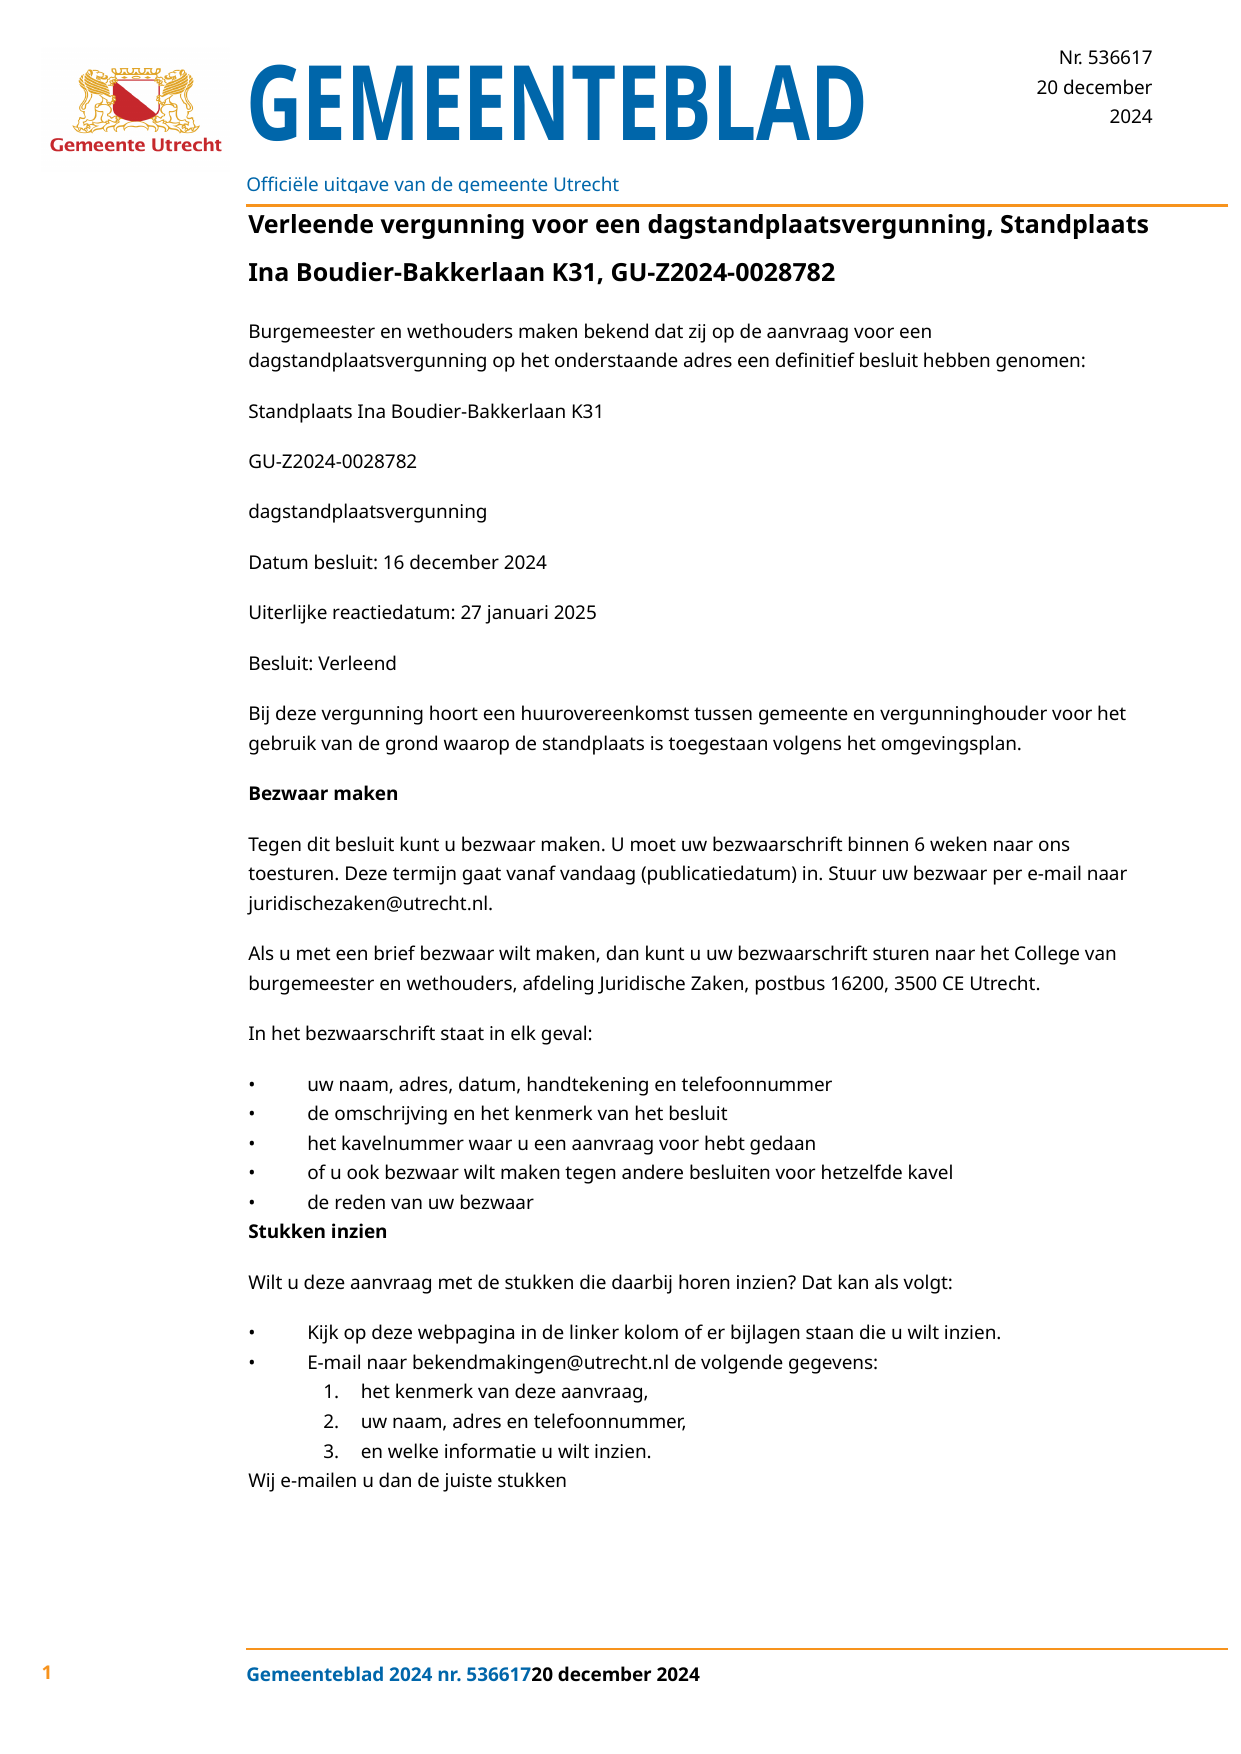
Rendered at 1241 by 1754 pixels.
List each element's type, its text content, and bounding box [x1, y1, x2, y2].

text Bezwaar maken [248, 780, 1152, 806]
text Wij e-mailen u dan de juiste stukken [248, 1467, 1152, 1493]
text Tegen dit besluit kunt u bezwaar maken. U moet uw bezwaarschrift binnen 6 weken naar ons toesturen. Deze termijn gaat vanaf vandaag (publicatiedatum) in. Stuur uw bezwaar per e-mail naar juridischezaken@utrecht.nl. [248, 831, 1152, 916]
picture [41, 47, 231, 172]
list de omschrijving en het kenmerk van het besluit [248, 1100, 1152, 1126]
list en welke informatie u wilt inzien. [323, 1438, 1152, 1464]
list of u ook bezwaar wilt maken tegen andere besluiten voor hetzelfde kavel [248, 1159, 1152, 1185]
list de reden van uw bezwaar [248, 1189, 1152, 1215]
list het kenmerk van deze aanvraag, [323, 1379, 1152, 1404]
list het kavelnummer waar u een aanvraag voor hebt gedaan [248, 1130, 1152, 1156]
text Besluit: Verleend [248, 650, 1152, 676]
list uw naam, adres en telefoonnummer, [323, 1408, 1152, 1434]
text Burgemeester en wethouders maken bekend dat zij op de aanvraag voor een dagstandplaatsvergunning op het onderstaande adres een definitief besluit hebben genomen: [248, 318, 1152, 373]
text Uiterlijke reactiedatum: 27 januari 2025 [248, 599, 1152, 625]
text Verleende vergunning voor een dagstandplaatsvergunning, Standplaats Ina Boudier-Bakkerlaan K31, GU-Z2024-0028782 [248, 207, 1152, 288]
text GU-Z2024-0028782 [248, 448, 1152, 474]
text In het bezwaarschrift staat in elk geval: [248, 1020, 1152, 1046]
text dagstandplaatsvergunning [248, 499, 1152, 524]
text Bij deze vergunning hoort een huurovereenkomst tussen gemeente en vergunninghouder voor het gebruik van de grond waarop de standplaats is toegestaan volgens het omgevingsplan. [248, 700, 1152, 756]
list Kijk op deze webpagina in de linker kolom of er bijlagen staan die u wilt inzien. [248, 1319, 1152, 1345]
text Standplaats Ina Boudier-Bakkerlaan K31 [248, 398, 1152, 424]
text Datum besluit: 16 december 2024 [248, 549, 1152, 575]
text Wilt u deze aanvraag met de stukken die daarbij horen inzien? Dat kan als volgt: [248, 1269, 1152, 1295]
text Als u met een brief bezwaar wilt maken, dan kunt u uw bezwaarschrift sturen naar het College van burgemeester en wethouders, afdeling Juridische Zaken, postbus 16200, 3500 CE Utrecht. [248, 940, 1152, 996]
list uw naam, adres, datum, handtekening en telefoonnummer [248, 1071, 1152, 1097]
text Stukken inzien [248, 1219, 1152, 1244]
list E-mail naar bekendmakingen@utrecht.nl de volgende gegevens: [248, 1349, 1152, 1375]
